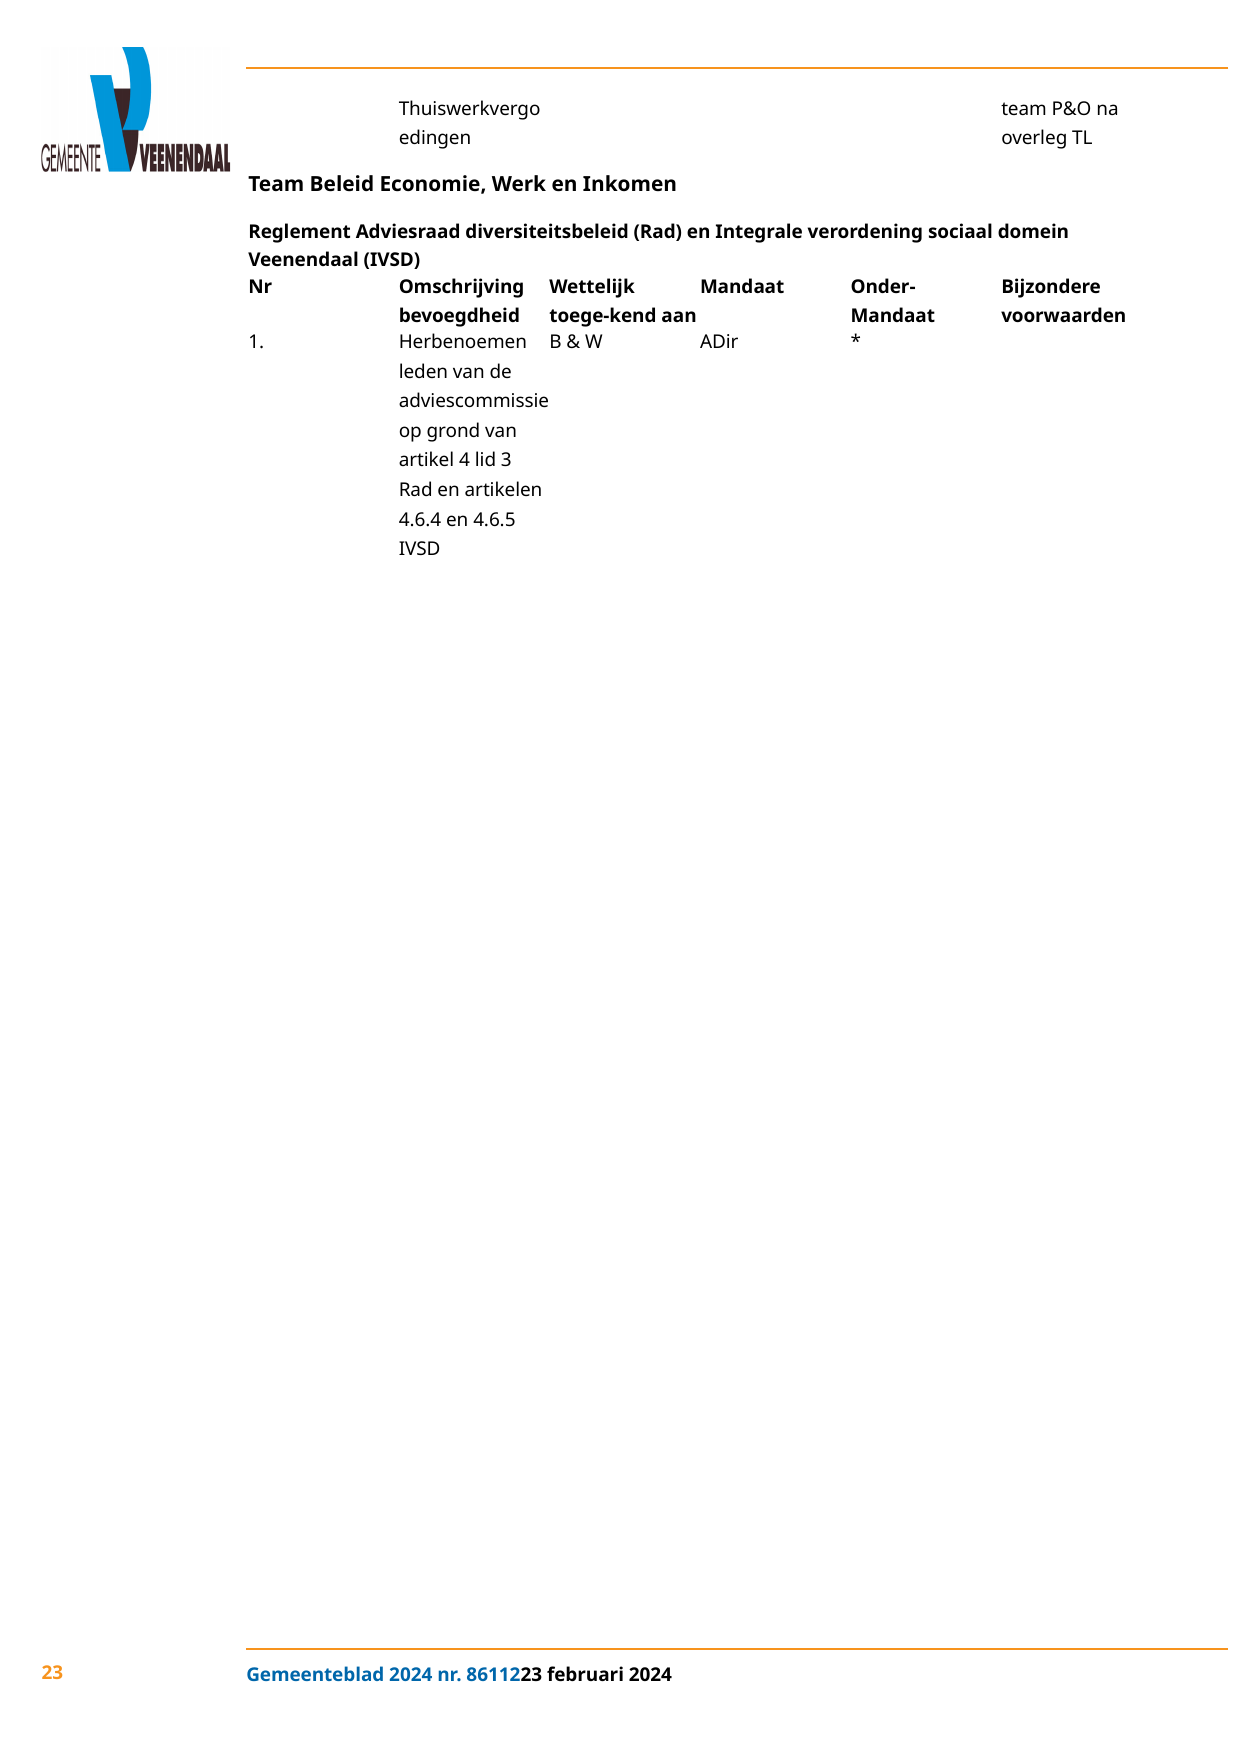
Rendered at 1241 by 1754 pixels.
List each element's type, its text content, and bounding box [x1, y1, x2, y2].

table_cell Thuiswerkvergoedingen [399, 95, 549, 150]
table_cell [549, 95, 700, 150]
table_cell [850, 95, 1001, 150]
table_cell ADir [700, 328, 850, 561]
table_cell [248, 95, 398, 150]
picture [123, 47, 231, 172]
table_cell team P&O na overleg TL [1001, 95, 1152, 150]
table_cell Herbenoemen leden van de adviescommissie op grond van artikel 4 lid 3 Rad en artikelen 4.6.4 en 4.6.5 IVSD [399, 328, 549, 561]
table_cell * [850, 328, 1001, 561]
table_header Mandaat [700, 273, 850, 328]
table_header Omschrijving bevoegdheid [399, 273, 549, 328]
table_cell 1. [248, 328, 398, 561]
table_cell [1001, 328, 1152, 561]
table_header Wettelijk toege-kend aan [549, 273, 700, 328]
table_header Nr [248, 273, 398, 328]
text Team Beleid Economie, Werk en Inkomen [248, 169, 1152, 198]
text Reglement Adviesraad diversiteitsbeleid (Rad) en Integrale verordening sociaal domein Veenendaal (IVSD) [248, 219, 1152, 273]
picture [41, 47, 130, 172]
table_header Onder- Mandaat [850, 273, 1001, 328]
table_cell [700, 95, 850, 150]
table_header Bijzondere voorwaarden [1001, 273, 1152, 328]
table_cell B & W [549, 328, 700, 561]
